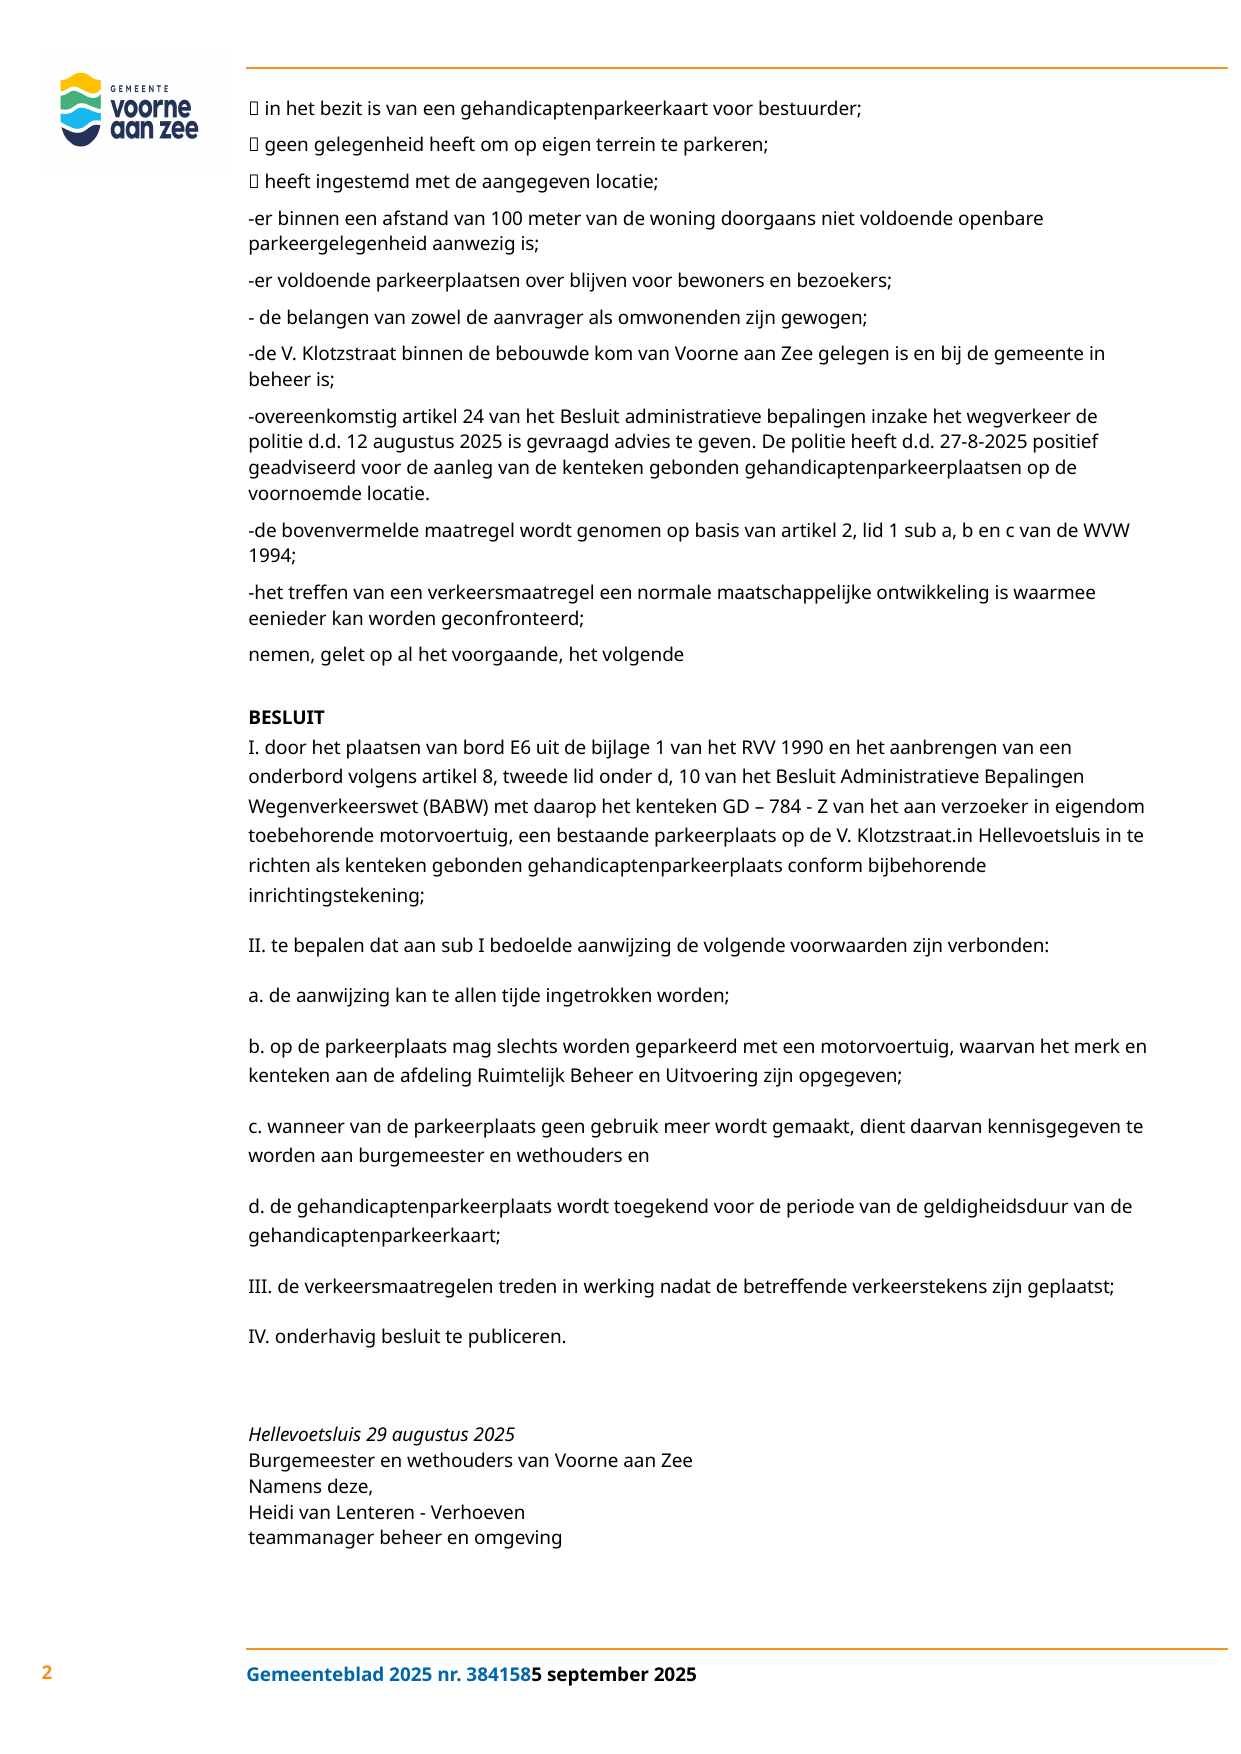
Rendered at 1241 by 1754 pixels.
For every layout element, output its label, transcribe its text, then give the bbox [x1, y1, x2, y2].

text  heeft ingestemd met de aangegeven locatie; [248, 168, 1152, 194]
text teammanager beheer en omgeving [248, 1524, 1152, 1550]
picture [41, 47, 231, 172]
text b. op de parkeerplaats mag slechts worden geparkeerd met een motorvoertuig, waarvan het merk en kenteken aan de afdeling Ruimtelijk Beheer en Uitvoering zijn opgegeven; [248, 1033, 1152, 1088]
text c. wanneer van de parkeerplaats geen gebruik meer wordt gemaakt, dient daarvan kennisgegeven te worden aan burgemeester en wethouders en [248, 1113, 1152, 1168]
text -er voldoende parkeerplaatsen over blijven voor bewoners en bezoekers; [248, 267, 1152, 293]
text -het treffen van een verkeersmaatregel een normale maatschappelijke ontwikkeling is waarmee eenieder kan worden geconfronteerd; [248, 579, 1152, 631]
text - de belangen van zowel de aanvrager als omwonenden zijn gewogen; [248, 304, 1152, 329]
text Namens deze, [248, 1473, 1152, 1499]
text II. te bepalen dat aan sub I bedoelde aanwijzing de volgende voorwaarden zijn verbonden: [248, 932, 1152, 958]
text Heidi van Lenteren - Verhoeven [248, 1499, 1152, 1524]
text IV. onderhavig besluit te publiceren. [248, 1323, 1152, 1349]
text -de V. Klotzstraat binnen de bebouwde kom van Voorne aan Zee gelegen is en bij de gemeente in beheer is; [248, 341, 1152, 392]
text -de bovenvermelde maatregel wordt genomen op basis van artikel 2, lid 1 sub a, b en c van de WVW 1994; [248, 517, 1152, 568]
text  in het bezit is van een gehandicaptenparkeerkaart voor bestuurder; [248, 95, 1152, 121]
text -er binnen een afstand van 100 meter van de woning doorgaans niet voldoende openbare parkeergelegenheid aanwezig is; [248, 205, 1152, 256]
text III. de verkeersmaatregelen treden in werking nadat de betreffende verkeerstekens zijn geplaatst; [248, 1273, 1152, 1299]
text Burgemeester en wethouders van Voorne aan Zee [248, 1447, 1152, 1473]
text I. door het plaatsen van bord E6 uit de bijlage 1 van het RVV 1990 en het aanbrengen van een onderbord volgens artikel 8, tweede lid onder d, 10 van het Besluit Administratieve Bepalingen Wegenverkeerswet (BABW) met daarop het kenteken GD – 784 - Z van het aan verzoeker in eigendom toebehorende motorvoertuig, een bestaande parkeerplaats op de V. Klotzstraat.in Hellevoetsluis in te richten als kenteken gebonden gehandicaptenparkeerplaats conform bijbehorende inrichtingstekening; [248, 734, 1152, 907]
text d. de gehandicaptenparkeerplaats wordt toegekend voor de periode van de geldigheidsduur van de gehandicaptenparkeerkaart; [248, 1193, 1152, 1248]
text -overeenkomstig artikel 24 van het Besluit administratieve bepalingen inzake het wegverkeer de politie d.d. 12 augustus 2025 is gevraagd advies te geven. De politie heeft d.d. 27-8-2025 positief geadviseerd voor de aanleg van de kenteken gebonden gehandicaptenparkeerplaatsen op de voornoemde locatie. [248, 403, 1152, 506]
text a. de aanwijzing kan te allen tijde ingetrokken worden; [248, 983, 1152, 1008]
text Hellevoetsluis 29 augustus 2025 [248, 1422, 1152, 1447]
text  geen gelegenheid heeft om op eigen terrein te parkeren; [248, 131, 1152, 157]
text BESLUIT [248, 704, 1152, 730]
text nemen, gelet op al het voorgaande, het volgende [248, 642, 1152, 667]
